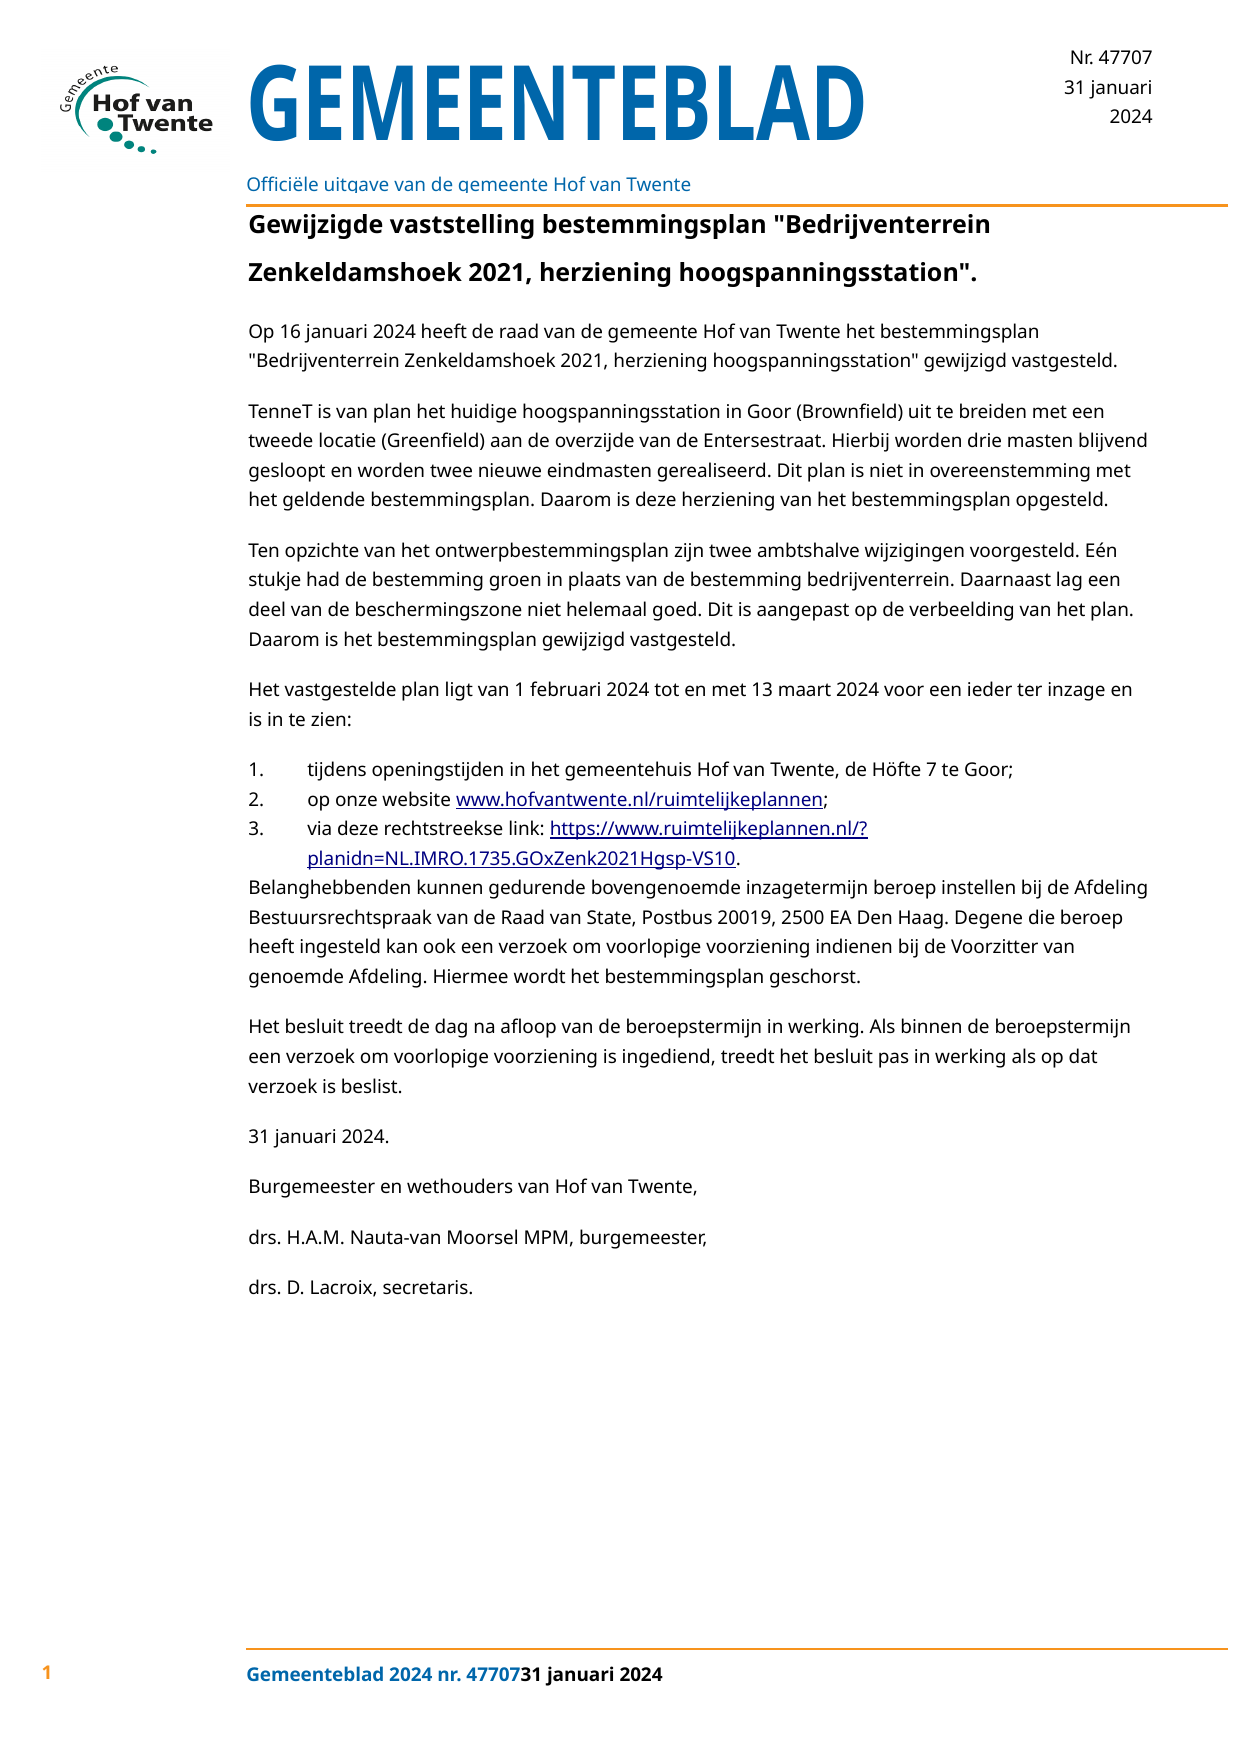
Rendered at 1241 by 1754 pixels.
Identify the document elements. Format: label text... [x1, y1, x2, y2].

text Ten opzichte van het ontwerpbestemmingsplan zijn twee ambtshalve wijzigingen voorgesteld. Eén stukje had de bestemming groen in plaats van de bestemming bedrijventerrein. Daarnaast lag een deel van de beschermingszone niet helemaal goed. Dit is aangepast op de verbeelding van het plan. Daarom is het bestemmingsplan gewijzigd vastgesteld. [248, 537, 1152, 652]
list op onze website www.hofvantwente.nl/ruimtelijkeplannen; [248, 786, 1152, 812]
text Burgemeester en wethouders van Hof van Twente, [248, 1174, 1152, 1199]
text Belanghebbenden kunnen gedurende bovengenoemde inzagetermijn beroep instellen bij de Afdeling Bestuursrechtspraak van de Raad van State, Postbus 20019, 2500 EA Den Haag. Degene die beroep heeft ingesteld kan ook een verzoek om voorlopige voorziening indienen bij de Voorzitter van genoemde Afdeling. Hiermee wordt het bestemmingsplan geschorst. [248, 874, 1152, 989]
text 31 januari 2024. [248, 1123, 1152, 1149]
text drs. H.A.M. Nauta-van Moorsel MPM, burgemeester, [248, 1224, 1152, 1250]
list via deze rechtstreekse link: https://www.ruimtelijkeplannen.nl/?planidn=NL.IMRO.1735.GOxZenk2021Hgsp-VS10. [248, 815, 1152, 871]
picture [41, 47, 231, 172]
text Het vastgestelde plan ligt van 1 februari 2024 tot en met 13 maart 2024 voor een ieder ter inzage en is in te zien: [248, 676, 1152, 732]
text Op 16 januari 2024 heeft de raad van de gemeente Hof van Twente het bestemmingsplan "Bedrijventerrein Zenkeldamshoek 2021, herziening hoogspanningsstation" gewijzigd vastgesteld. [248, 318, 1152, 373]
text drs. D. Lacroix, secretaris. [248, 1274, 1152, 1300]
text TenneT is van plan het huidige hoogspanningsstation in Goor (Brownfield) uit te breiden met een tweede locatie (Greenfield) aan de overzijde van de Entersestraat. Hierbij worden drie masten blijvend gesloopt en worden twee nieuwe eindmasten gerealiseerd. Dit plan is niet in overeenstemming met het geldende bestemmingsplan. Daarom is deze herziening van het bestemmingsplan opgesteld. [248, 398, 1152, 512]
text Gewijzigde vaststelling bestemmingsplan "Bedrijventerrein Zenkeldamshoek 2021, herziening hoogspanningsstation". [248, 207, 1152, 288]
list tijdens openingstijden in het gemeentehuis Hof van Twente, de Höfte 7 te Goor; [248, 756, 1152, 782]
text Het besluit treedt de dag na afloop van de beroepstermijn in werking. Als binnen de beroepstermijn een verzoek om voorlopige voorziening is ingediend, treedt het besluit pas in werking als op dat verzoek is beslist. [248, 1014, 1152, 1099]
